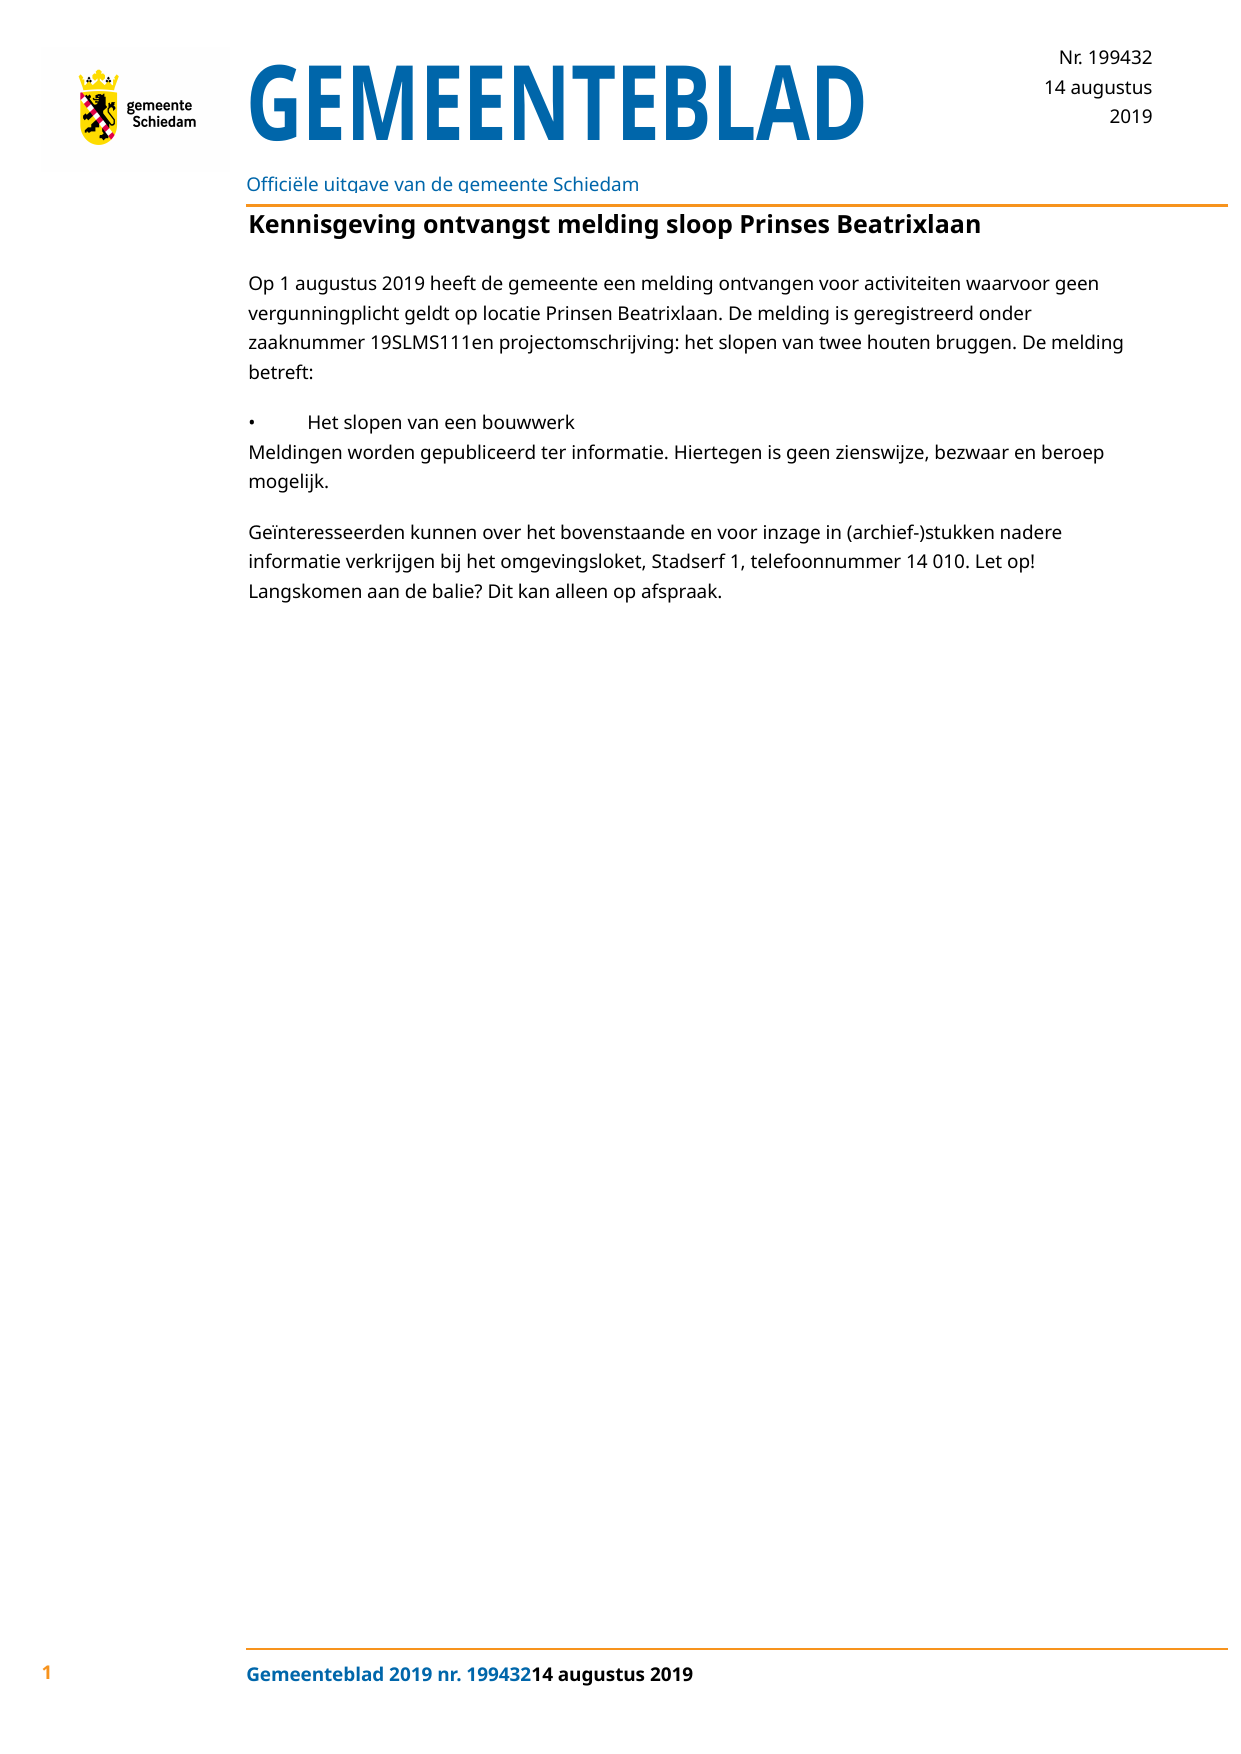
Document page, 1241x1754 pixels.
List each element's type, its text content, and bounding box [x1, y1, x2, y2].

text Geïnteresseerden kunnen over het bovenstaande en voor inzage in (archief-)stukken nadere informatie verkrijgen bij het omgevingsloket, Stadserf 1, telefoonnummer 14 010. Let op! Langskomen aan de balie? Dit kan alleen op afspraak. [248, 519, 1152, 604]
picture [41, 47, 231, 172]
text Meldingen worden gepubliceerd ter informatie. Hiertegen is geen zienswijze, bezwaar en beroep mogelijk. [248, 439, 1152, 494]
list Het slopen van een bouwwerk [248, 409, 1152, 435]
text Op 1 augustus 2019 heeft de gemeente een melding ontvangen voor activiteiten waarvoor geen vergunningplicht geldt op locatie Prinsen Beatrixlaan. De melding is geregistreerd onder zaaknummer 19SLMS111en projectomschrijving: het slopen van twee houten bruggen. De melding betreft: [248, 270, 1152, 385]
text Kennisgeving ontvangst melding sloop Prinses Beatrixlaan [248, 207, 1152, 241]
